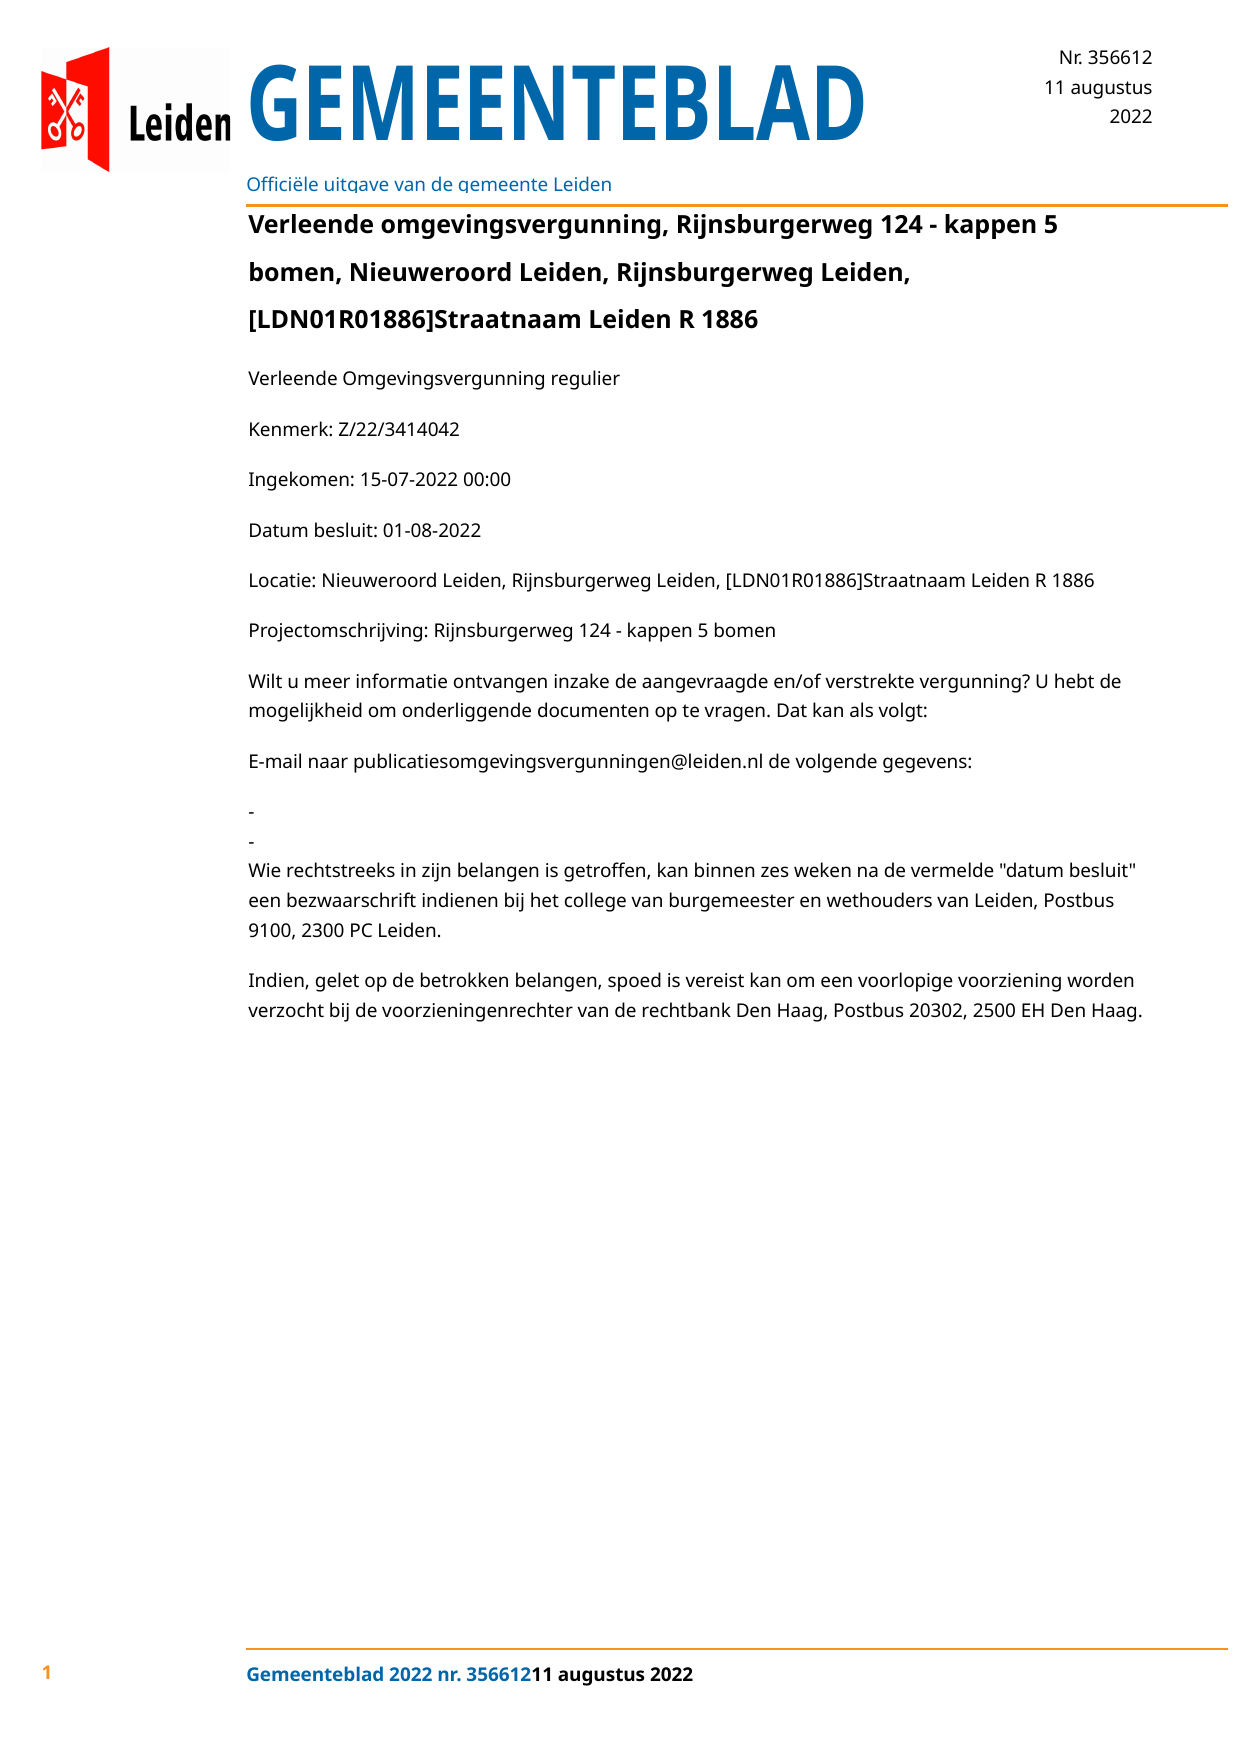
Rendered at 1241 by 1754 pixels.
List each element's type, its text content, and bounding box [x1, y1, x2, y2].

text Indien, gelet op de betrokken belangen, spoed is vereist kan om een voorlopige voorziening worden verzocht bij de voorzieningenrechter van de rechtbank Den Haag, Postbus 20302, 2500 EH Den Haag. [248, 967, 1152, 1022]
text Ingekomen: 15-07-2022 00:00 [248, 466, 1152, 492]
text Locatie: Nieuweroord Leiden, Rijnsburgerweg Leiden, [LDN01R01886]Straatnaam Leiden R 1886 [248, 567, 1152, 593]
text Wie rechtstreeks in zijn belangen is getroffen, kan binnen zes weken na de vermelde "datum besluit" een bezwaarschrift indienen bij het college van burgemeester en wethouders van Leiden, Postbus 9100, 2300 PC Leiden. [248, 858, 1152, 942]
picture [41, 47, 231, 172]
text Verleende Omgevingsvergunning regulier [248, 366, 1152, 391]
text E-mail naar publicatiesomgevingsvergunningen@leiden.nl de volgende gegevens: [248, 748, 1152, 774]
text Projectomschrijving: Rijnsburgerweg 124 - kappen 5 bomen [248, 618, 1152, 643]
text Datum besluit: 01-08-2022 [248, 517, 1152, 542]
text Verleende omgevingsvergunning, Rijnsburgerweg 124 - kappen 5 bomen, Nieuweroord Leiden, Rijnsburgerweg Leiden, [LDN01R01886]Straatnaam Leiden R 1886 [248, 207, 1152, 336]
text Kenmerk: Z/22/3414042 [248, 416, 1152, 442]
text Wilt u meer informatie ontvangen inzake de aangevraagde en/of verstrekte vergunning? U hebt de mogelijkheid om onderliggende documenten op te vragen. Dat kan als volgt: [248, 668, 1152, 723]
